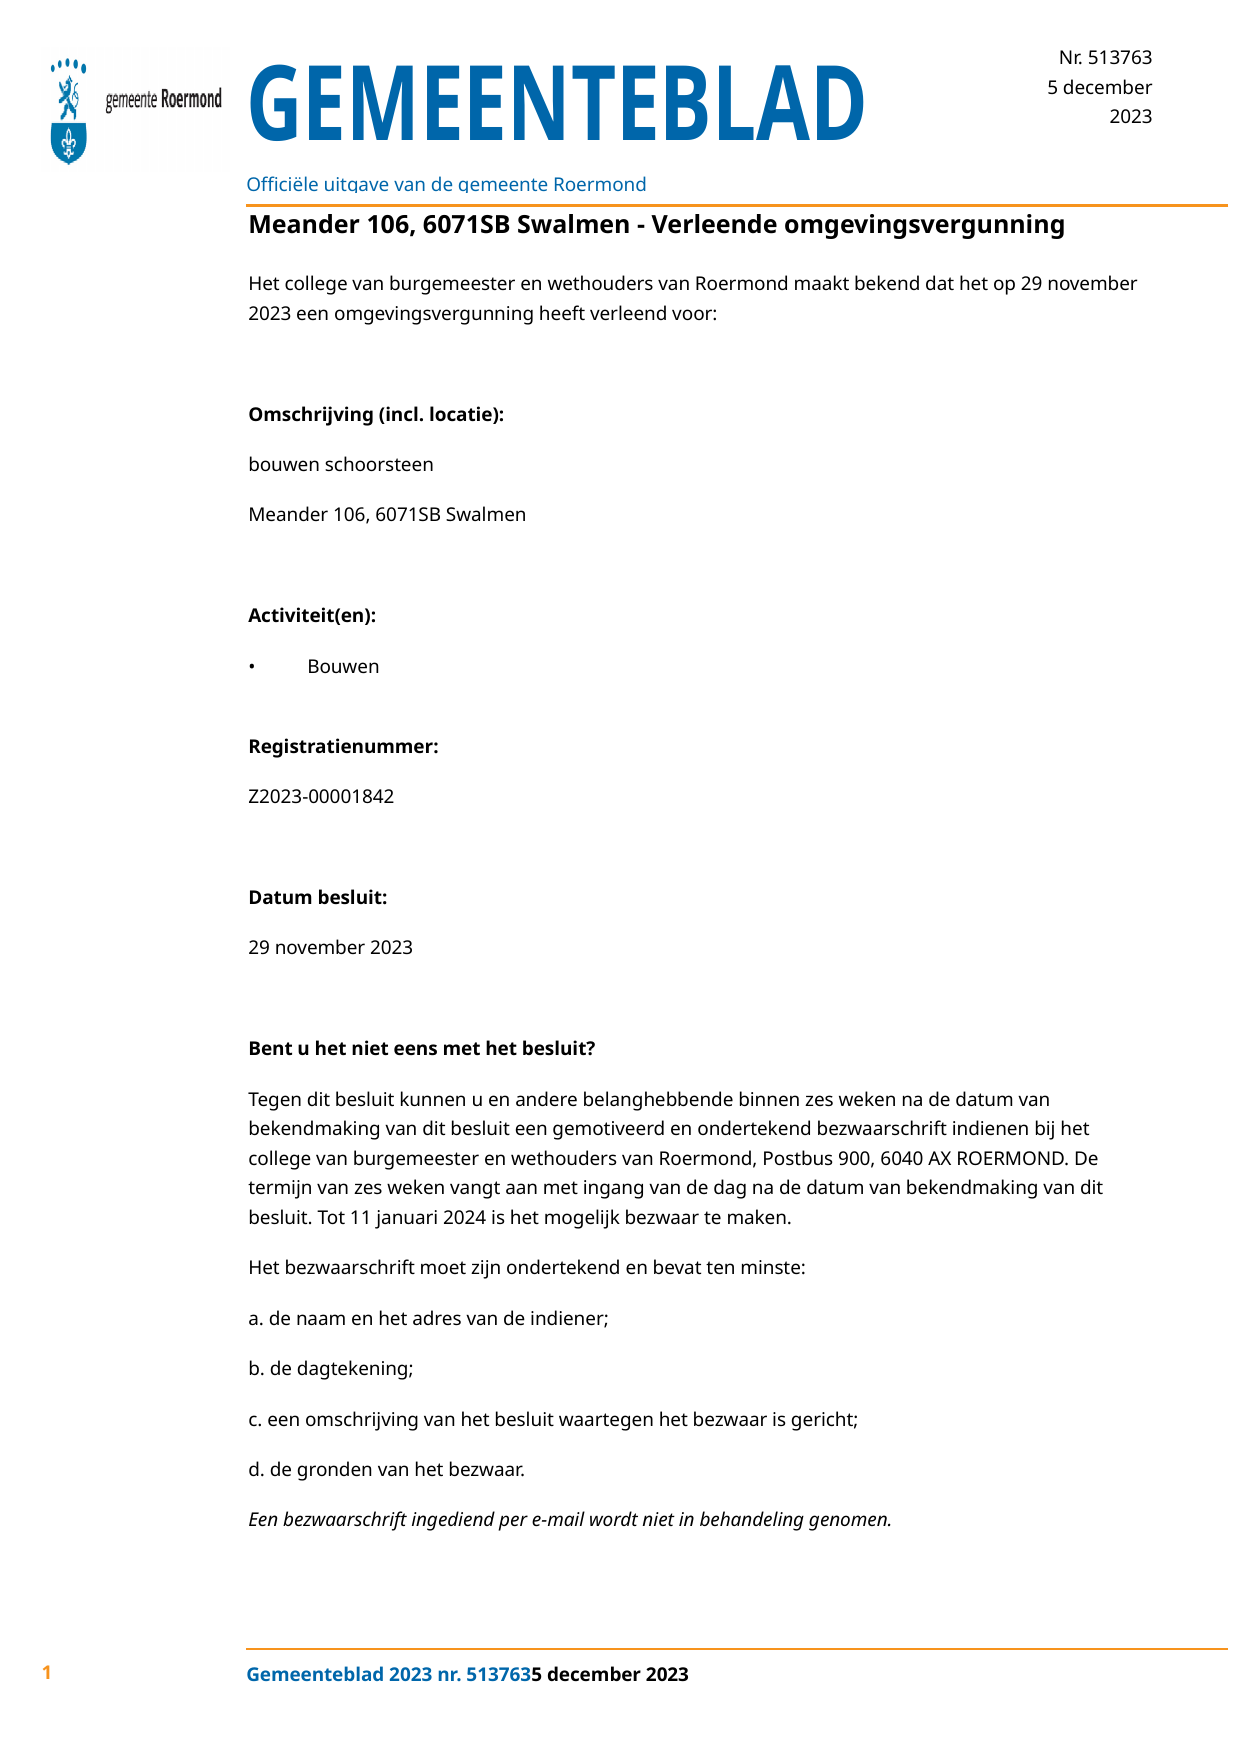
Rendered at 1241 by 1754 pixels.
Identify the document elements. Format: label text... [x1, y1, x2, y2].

text Het college van burgemeester en wethouders van Roermond maakt bekend dat het op 29 november 2023 een omgevingsvergunning heeft verleend voor: [248, 270, 1152, 326]
text Meander 106, 6071SB Swalmen - Verleende omgevingsvergunning [248, 207, 1152, 241]
text Omschrijving (incl. locatie): [248, 401, 1152, 426]
text Z2023-00001842 [248, 783, 1152, 809]
text d. de gronden van het bezwaar. [248, 1456, 1152, 1482]
text Tegen dit besluit kunnen u en andere belanghebbende binnen zes weken na de datum van bekendmaking van dit besluit een gemotiveerd en ondertekend bezwaarschrift indienen bij het college van burgemeester en wethouders van Roermond, Postbus 900, 6040 AX ROERMOND. De termijn van zes weken vangt aan met ingang van de dag na de datum van bekendmaking van dit besluit. Tot 11 januari 2024 is het mogelijk bezwaar te maken. [248, 1086, 1152, 1230]
text 29 november 2023 [248, 934, 1152, 960]
text Een bezwaarschrift ingediend per e-mail wordt niet in behandeling genomen. [248, 1507, 1152, 1532]
text Datum besluit: [248, 884, 1152, 910]
text b. de dagtekening; [248, 1355, 1152, 1381]
list Bouwen [248, 653, 1152, 678]
text Meander 106, 6071SB Swalmen [248, 502, 1152, 527]
text a. de naam en het adres van de indiener; [248, 1305, 1152, 1331]
picture [41, 47, 231, 172]
text Bent u het niet eens met het besluit? [248, 1035, 1152, 1061]
text bouwen schoorsteen [248, 451, 1152, 477]
text Registratienummer: [248, 733, 1152, 758]
text c. een omschrijving van het besluit waartegen het bezwaar is gericht; [248, 1406, 1152, 1431]
text Activiteit(en): [248, 602, 1152, 628]
text Het bezwaarschrift moet zijn ondertekend en bevat ten minste: [248, 1254, 1152, 1280]
